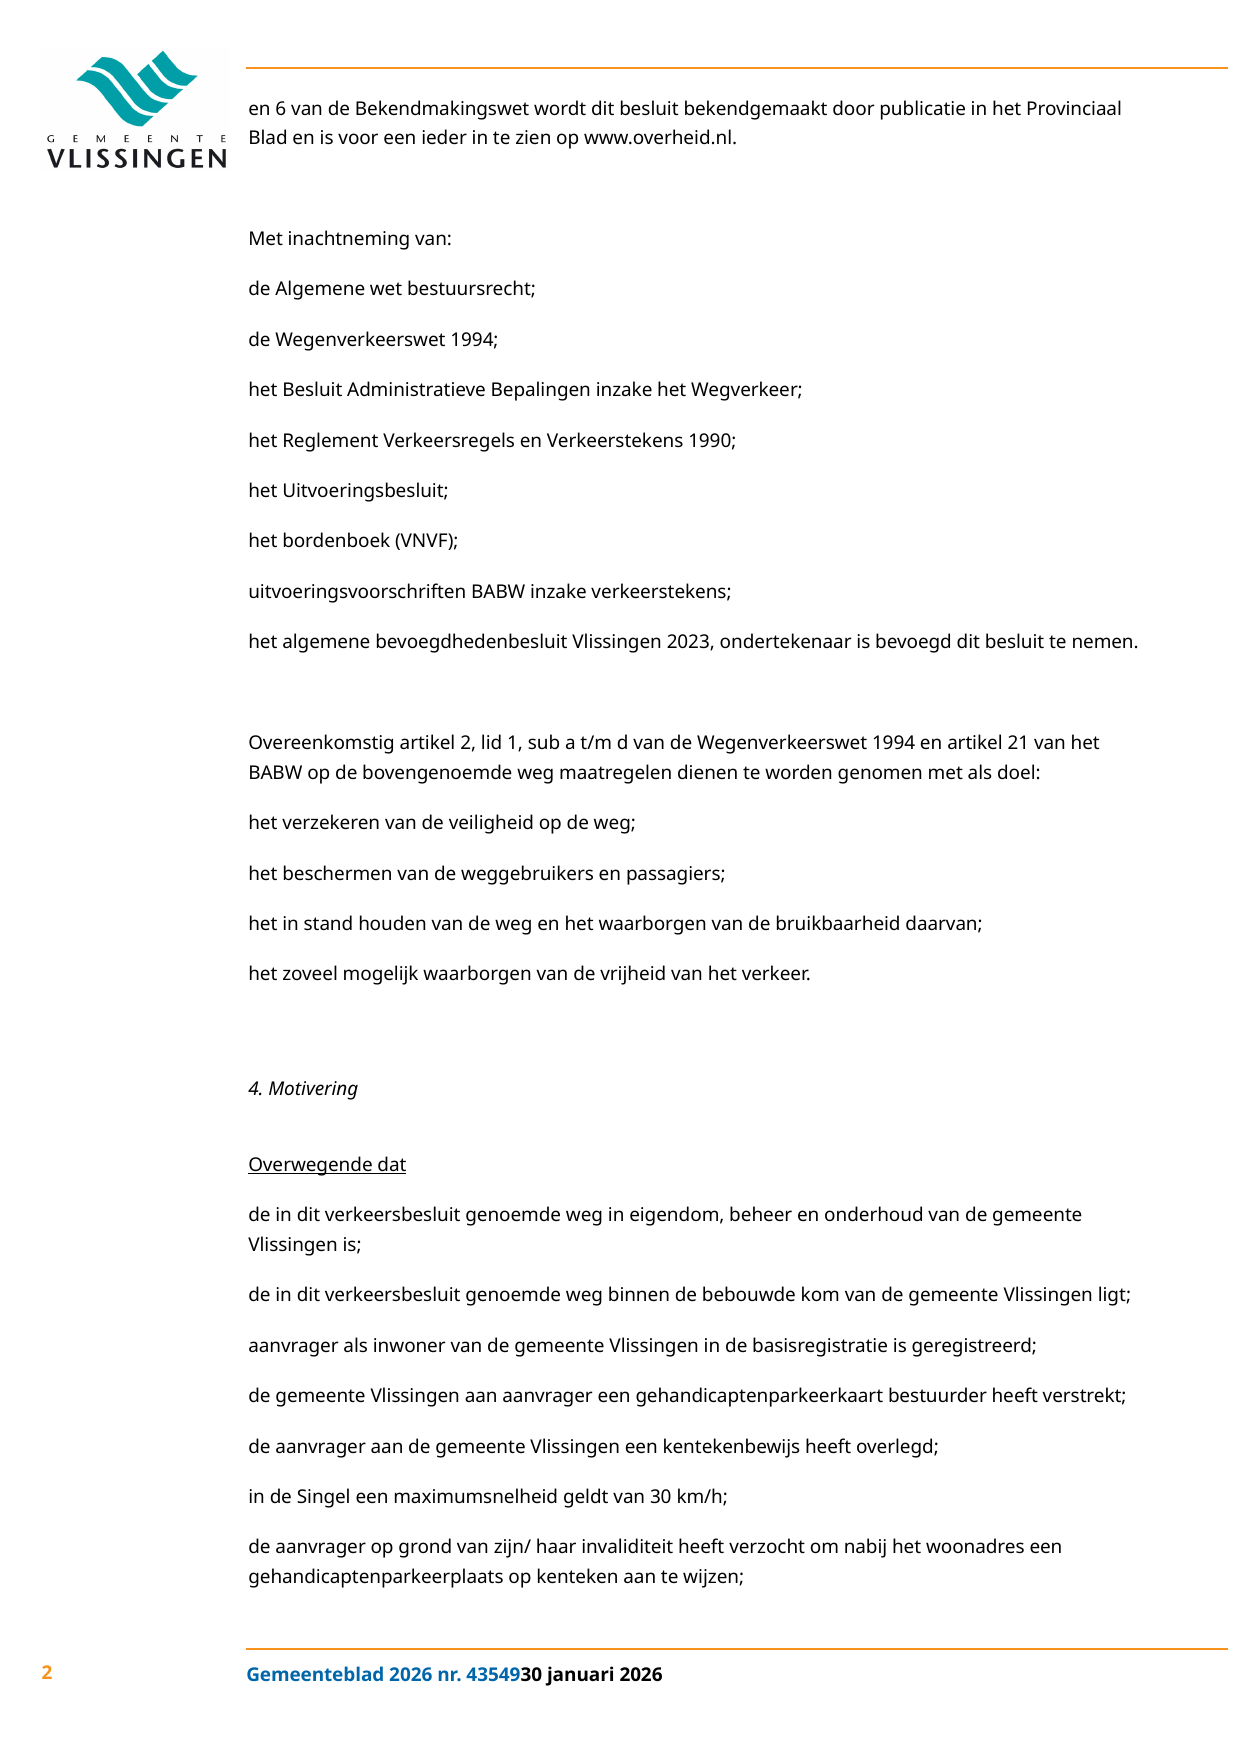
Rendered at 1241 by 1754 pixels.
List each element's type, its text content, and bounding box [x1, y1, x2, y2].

text de Wegenverkeerswet 1994; [248, 326, 1152, 352]
text het verzekeren van de veiligheid op de weg; [248, 809, 1152, 835]
text het Reglement Verkeersregels en Verkeerstekens 1990; [248, 427, 1152, 453]
text en 6 van de Bekendmakingswet wordt dit besluit bekendgemaakt door publicatie in het Provinciaal Blad en is voor een ieder in te zien op www.overheid.nl. [248, 95, 1152, 150]
text Met inachtneming van: [248, 225, 1152, 251]
text aanvrager als inwoner van de gemeente Vlissingen in de basisregistratie is geregistreerd; [248, 1332, 1152, 1358]
text de Algemene wet bestuursrecht; [248, 276, 1152, 301]
text Overwegende dat [248, 1151, 1152, 1177]
picture [41, 47, 231, 172]
text het bordenboek (VNVF); [248, 528, 1152, 553]
text de aanvrager op grond van zijn/ haar invaliditeit heeft verzocht om nabij het woonadres een gehandicaptenparkeerplaats op kenteken aan te wijzen; [248, 1534, 1152, 1589]
text uitvoeringsvoorschriften BABW inzake verkeerstekens; [248, 578, 1152, 604]
text het in stand houden van de weg en het waarborgen van de bruikbaarheid daarvan; [248, 910, 1152, 936]
text 4. Motivering [248, 1075, 1152, 1101]
text het Besluit Administratieve Bepalingen inzake het Wegverkeer; [248, 376, 1152, 402]
text de in dit verkeersbesluit genoemde weg in eigendom, beheer en onderhoud van de gemeente Vlissingen is; [248, 1202, 1152, 1257]
text de aanvrager aan de gemeente Vlissingen een kentekenbewijs heeft overlegd; [248, 1433, 1152, 1458]
text het zoveel mogelijk waarborgen van de vrijheid van het verkeer. [248, 961, 1152, 986]
text de in dit verkeersbesluit genoemde weg binnen de bebouwde kom van de gemeente Vlissingen ligt; [248, 1282, 1152, 1307]
text het Uitvoeringsbesluit; [248, 477, 1152, 503]
text in de Singel een maximumsnelheid geldt van 30 km/h; [248, 1483, 1152, 1509]
text het algemene bevoegdhedenbesluit Vlissingen 2023, ondertekenaar is bevoegd dit besluit te nemen. [248, 628, 1152, 654]
text het beschermen van de weggebruikers en passagiers; [248, 860, 1152, 886]
text Overeenkomstig artikel 2, lid 1, sub a t/m d van de Wegenverkeerswet 1994 en artikel 21 van het BABW op de bovengenoemde weg maatregelen dienen te worden genomen met als doel: [248, 729, 1152, 785]
text de gemeente Vlissingen aan aanvrager een gehandicaptenparkeerkaart bestuurder heeft verstrekt; [248, 1382, 1152, 1408]
